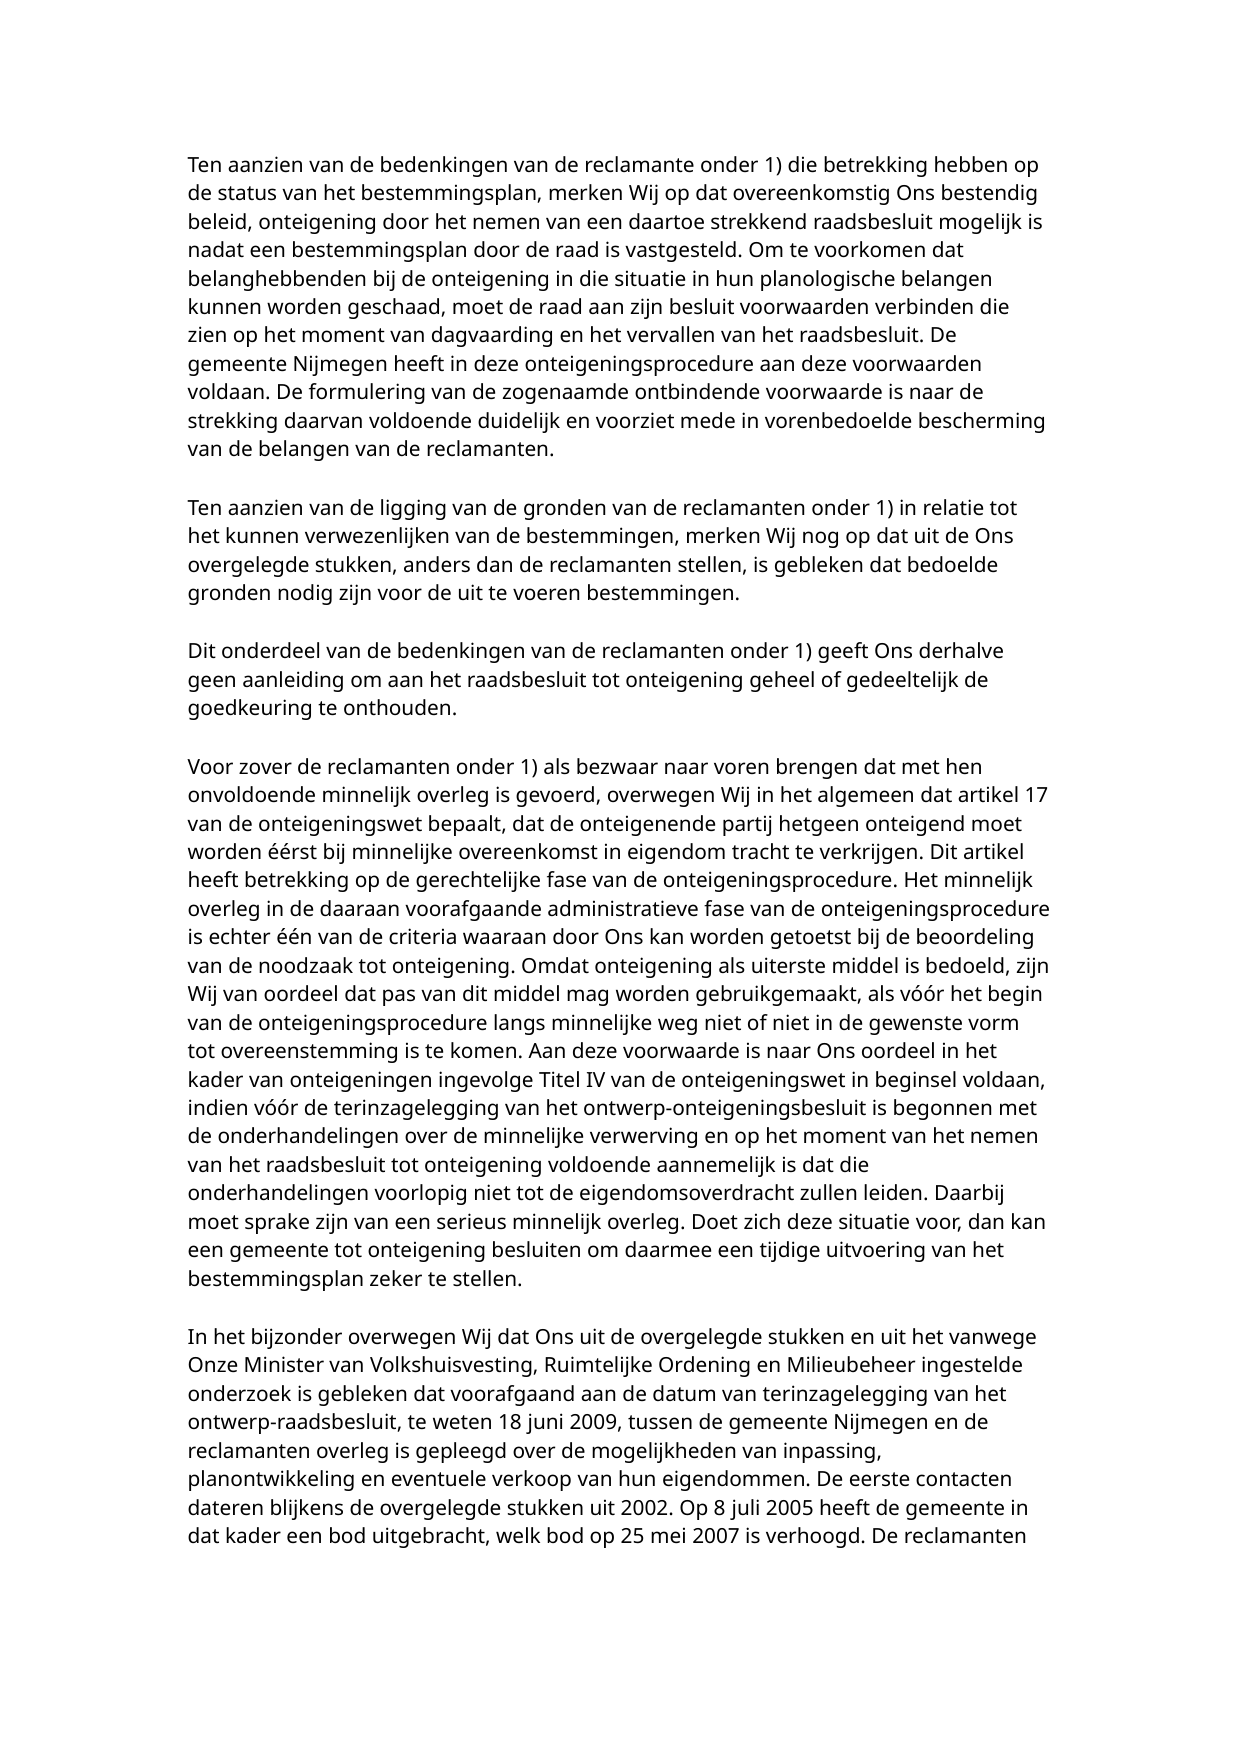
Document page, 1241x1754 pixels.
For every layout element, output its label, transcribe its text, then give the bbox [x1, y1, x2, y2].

text Voor zover de reclamanten onder 1) als bezwaar naar voren brengen dat met hen onvoldoende minnelijk overleg is gevoerd, overwegen Wij in het algemeen dat artikel 17 van de onteigeningswet bepaalt, dat de onteigenende partij hetgeen onteigend moet worden éérst bij minnelijke overeenkomst in eigendom tracht te verkrijgen. Dit artikel heeft betrekking op de gerechtelijke fase van de onteigeningsprocedure. Het minnelijk overleg in de daaraan voorafgaande administratieve fase van de onteigeningsprocedure is echter één van de criteria waaraan door Ons kan worden getoetst bij de beoordeling van de noodzaak tot onteigening. Omdat onteigening als uiterste middel is bedoeld, zijn Wij van oordeel dat pas van dit middel mag worden gebruikgemaakt, als vóór het begin van de onteigeningsprocedure langs minnelijke weg niet of niet in de gewenste vorm tot overeenstemming is te komen. Aan deze voorwaarde is naar Ons oordeel in het kader van onteigeningen ingevolge Titel IV van de onteigeningswet in beginsel voldaan, indien vóór de terinzagelegging van het ontwerp-onteigeningsbesluit is begonnen met de onderhandelingen over de minnelijke verwerving en op het moment van het nemen van het raadsbesluit tot onteigening voldoende aannemelijk is dat die onderhandelingen voorlopig niet tot de eigendomsoverdracht zullen leiden. Daarbij moet sprake zijn van een serieus minnelijk overleg. Doet zich deze situatie voor, dan kan een gemeente tot onteigening besluiten om daarmee een tijdige uitvoering van het bestemmingsplan zeker te stellen. [187, 752, 1053, 1292]
text Dit onderdeel van de bedenkingen van de reclamanten onder 1) geeft Ons derhalve geen aanleiding om aan het raadsbesluit tot onteigening geheel of gedeeltelijk de goedkeuring te onthouden. [187, 637, 1053, 722]
text In het bijzonder overwegen Wij dat Ons uit de overgelegde stukken en uit het vanwege Onze Minister van Volkshuisvesting, Ruimtelijke Ordening en Milieubeheer ingestelde onderzoek is gebleken dat voorafgaand aan de datum van terinzagelegging van het ontwerp-raadsbesluit, te weten 18 juni 2009, tussen de gemeente Nijmegen en de reclamanten overleg is gepleegd over de mogelijkheden van inpassing, planontwikkeling en eventuele verkoop van hun eigendommen. De eerste contacten dateren blijkens de overgelegde stukken uit 2002. Op 8 juli 2005 heeft de gemeente in dat kader een bod uitgebracht, welk bod op 25 mei 2007 is verhoogd. De reclamanten [187, 1322, 1053, 1550]
text Ten aanzien van de ligging van de gronden van de reclamanten onder 1) in relatie tot het kunnen verwezenlijken van de bestemmingen, merken Wij nog op dat uit de Ons overgelegde stukken, anders dan de reclamanten stellen, is gebleken dat bedoelde gronden nodig zijn voor de uit te voeren bestemmingen. [187, 493, 1053, 607]
text Ten aanzien van de bedenkingen van de reclamante onder 1) die betrekking hebben op de status van het bestemmingsplan, merken Wij op dat overeenkomstig Ons bestendig beleid, onteigening door het nemen van een daartoe strekkend raadsbesluit mogelijk is nadat een bestemmingsplan door de raad is vastgesteld. Om te voorkomen dat belanghebbenden bij de onteigening in die situatie in hun planologische belangen kunnen worden geschaad, moet de raad aan zijn besluit voorwaarden verbinden die zien op het moment van dagvaarding en het vervallen van het raadsbesluit. De gemeente Nijmegen heeft in deze onteigeningsprocedure aan deze voorwaarden voldaan. De formulering van de zogenaamde ontbindende voorwaarde is naar de strekking daarvan voldoende duidelijk en voorziet mede in vorenbedoelde bescherming van de belangen van de reclamanten. [187, 150, 1053, 463]
